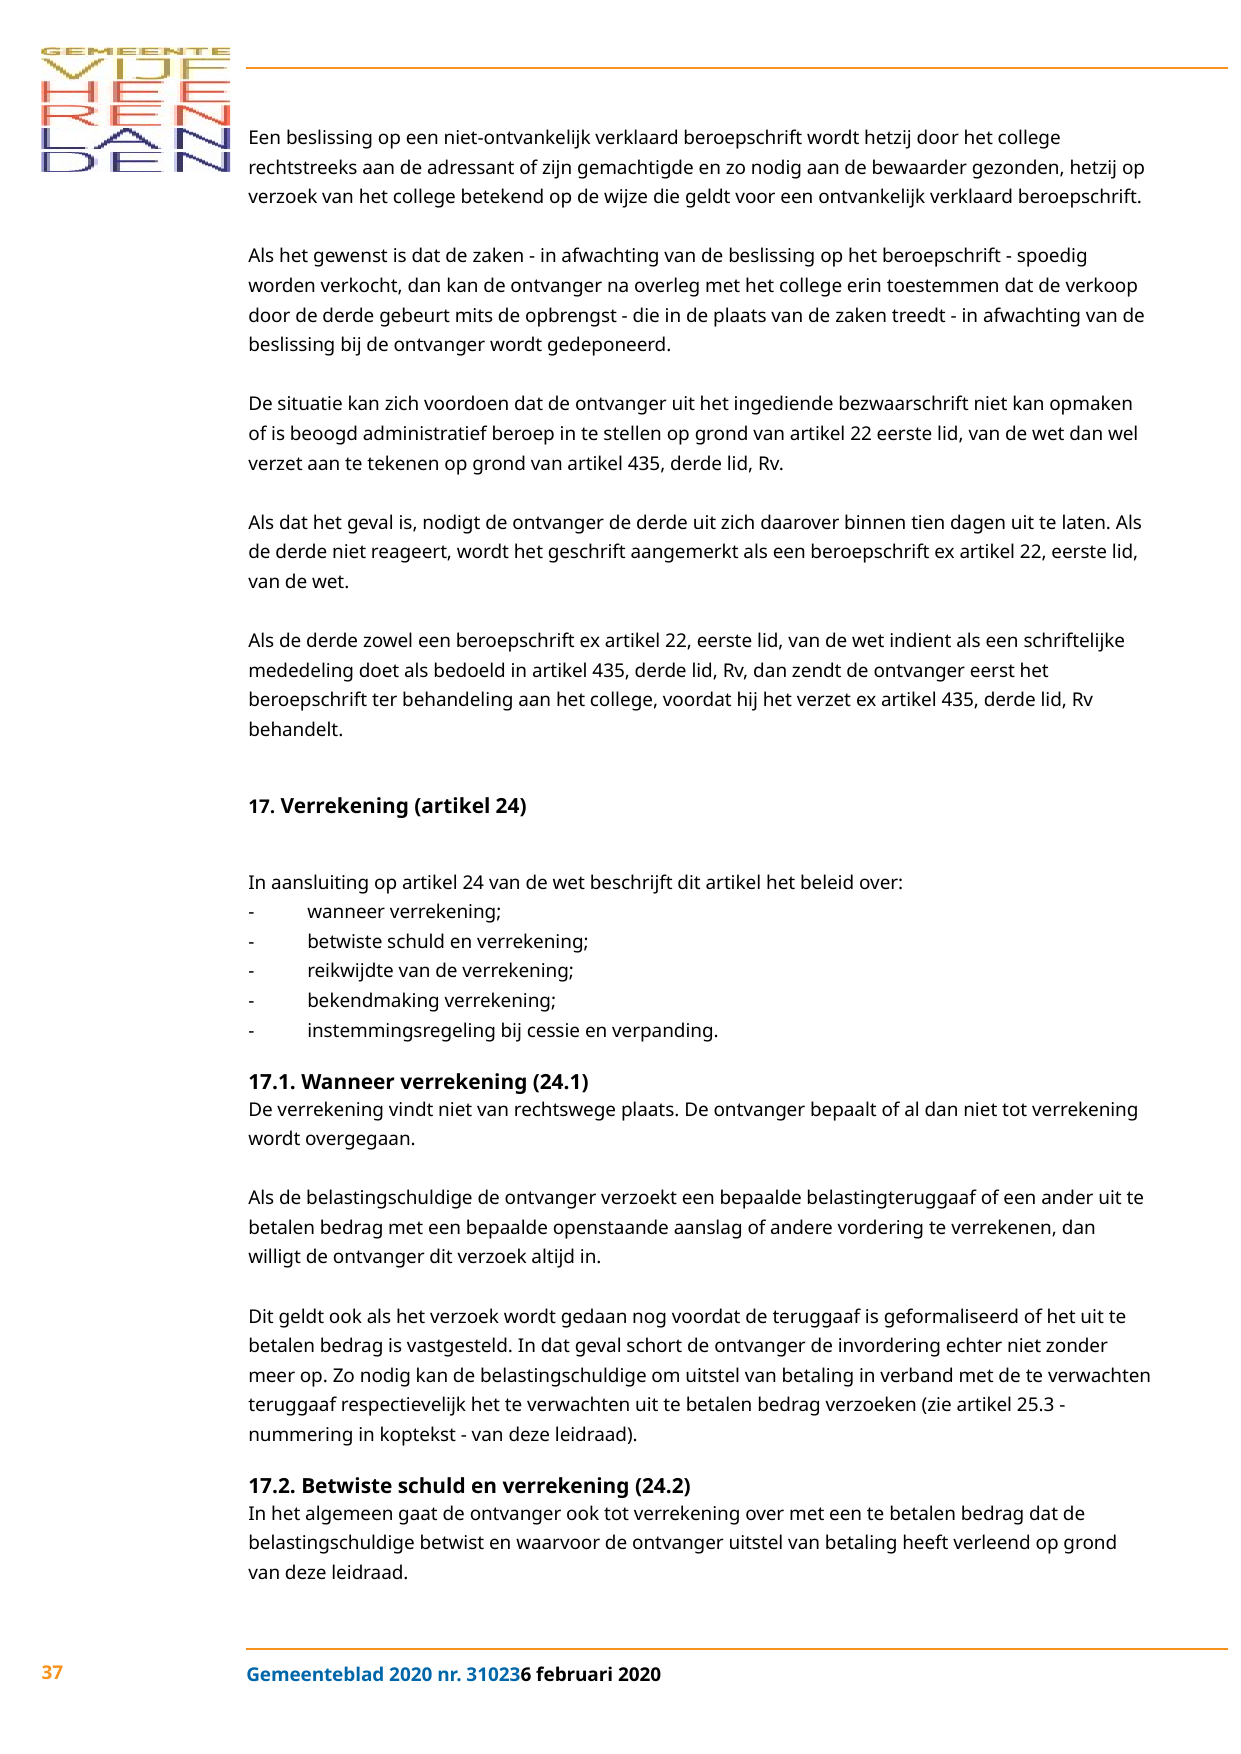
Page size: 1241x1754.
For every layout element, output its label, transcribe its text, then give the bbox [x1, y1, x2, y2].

text 17. Verrekening (artikel 24) [248, 791, 1152, 820]
list wanneer verrekening; [248, 898, 1152, 924]
text Als dat het geval is, nodigt de ontvanger de derde uit zich daarover binnen tien dagen uit te laten. Als de derde niet reageert, wordt het geschrift aangemerkt als een beroepschrift ex artikel 22, eerste lid, van de wet. [248, 509, 1152, 594]
text Een beslissing op een niet-ontvankelijk verklaard beroepschrift wordt hetzij door het college rechtstreeks aan de adressant of zijn gemachtigde en zo nodig aan de bewaarder gezonden, hetzij op verzoek van het college betekend op de wijze die geldt voor een ontvankelijk verklaard beroepschrift. [248, 124, 1152, 209]
text Dit geldt ook als het verzoek wordt gedaan nog voordat de teruggaaf is geformaliseerd of het uit te betalen bedrag is vastgesteld. In dat geval schort de ontvanger de invordering echter niet zonder meer op. Zo nodig kan de belastingschuldige om uitstel van betaling in verband met de te verwachten teruggaaf respectievelijk het te verwachten uit te betalen bedrag verzoeken (zie artikel 25.3 - nummering in koptekst - van deze leidraad). [248, 1303, 1152, 1447]
text De verrekening vindt niet van rechtswege plaats. De ontvanger bepaalt of al dan niet tot verrekening wordt overgegaan. [248, 1096, 1152, 1151]
text In het algemeen gaat de ontvanger ook tot verrekening over met een te betalen bedrag dat de belastingschuldige betwist en waarvoor de ontvanger uitstel van betaling heeft verleend op grond van deze leidraad. [248, 1500, 1152, 1585]
list instemmingsregeling bij cessie en verpanding. [248, 1017, 1152, 1043]
list bekendmaking verrekening; [248, 987, 1152, 1013]
text 17.1. Wanneer verrekening (24.1) [248, 1067, 1152, 1096]
text Als het gewenst is dat de zaken - in afwachting van de beslissing op het beroepschrift - spoedig worden verkocht, dan kan de ontvanger na overleg met het college erin toestemmen dat de verkoop door de derde gebeurt mits de opbrengst - die in de plaats van de zaken treedt - in afwachting van de beslissing bij de ontvanger wordt gedeponeerd. [248, 243, 1152, 357]
text Als de derde zowel een beroepschrift ex artikel 22, eerste lid, van de wet indient als een schriftelijke mededeling doet als bedoeld in artikel 435, derde lid, Rv, dan zendt de ontvanger eerst het beroepschrift ter behandeling aan het college, voordat hij het verzet ex artikel 435, derde lid, Rv behandelt. [248, 627, 1152, 742]
list betwiste schuld en verrekening; [248, 928, 1152, 954]
text De situatie kan zich voordoen dat de ontvanger uit het ingediende bezwaarschrift niet kan opmaken of is beoogd administratief beroep in te stellen op grond van artikel 22 eerste lid, van de wet dan wel verzet aan te tekenen op grond van artikel 435, derde lid, Rv. [248, 391, 1152, 476]
text In aansluiting op artikel 24 van de wet beschrijft dit artikel het beleid over: [248, 869, 1152, 895]
list reikwijdte van de verrekening; [248, 958, 1152, 983]
text 17.2. Betwiste schuld en verrekening (24.2) [248, 1472, 1152, 1500]
picture [41, 47, 231, 172]
text Als de belastingschuldige de ontvanger verzoekt een bepaalde belastingteruggaaf of een ander uit te betalen bedrag met een bepaalde openstaande aanslag of andere vordering te verrekenen, dan willigt de ontvanger dit verzoek altijd in. [248, 1184, 1152, 1269]
